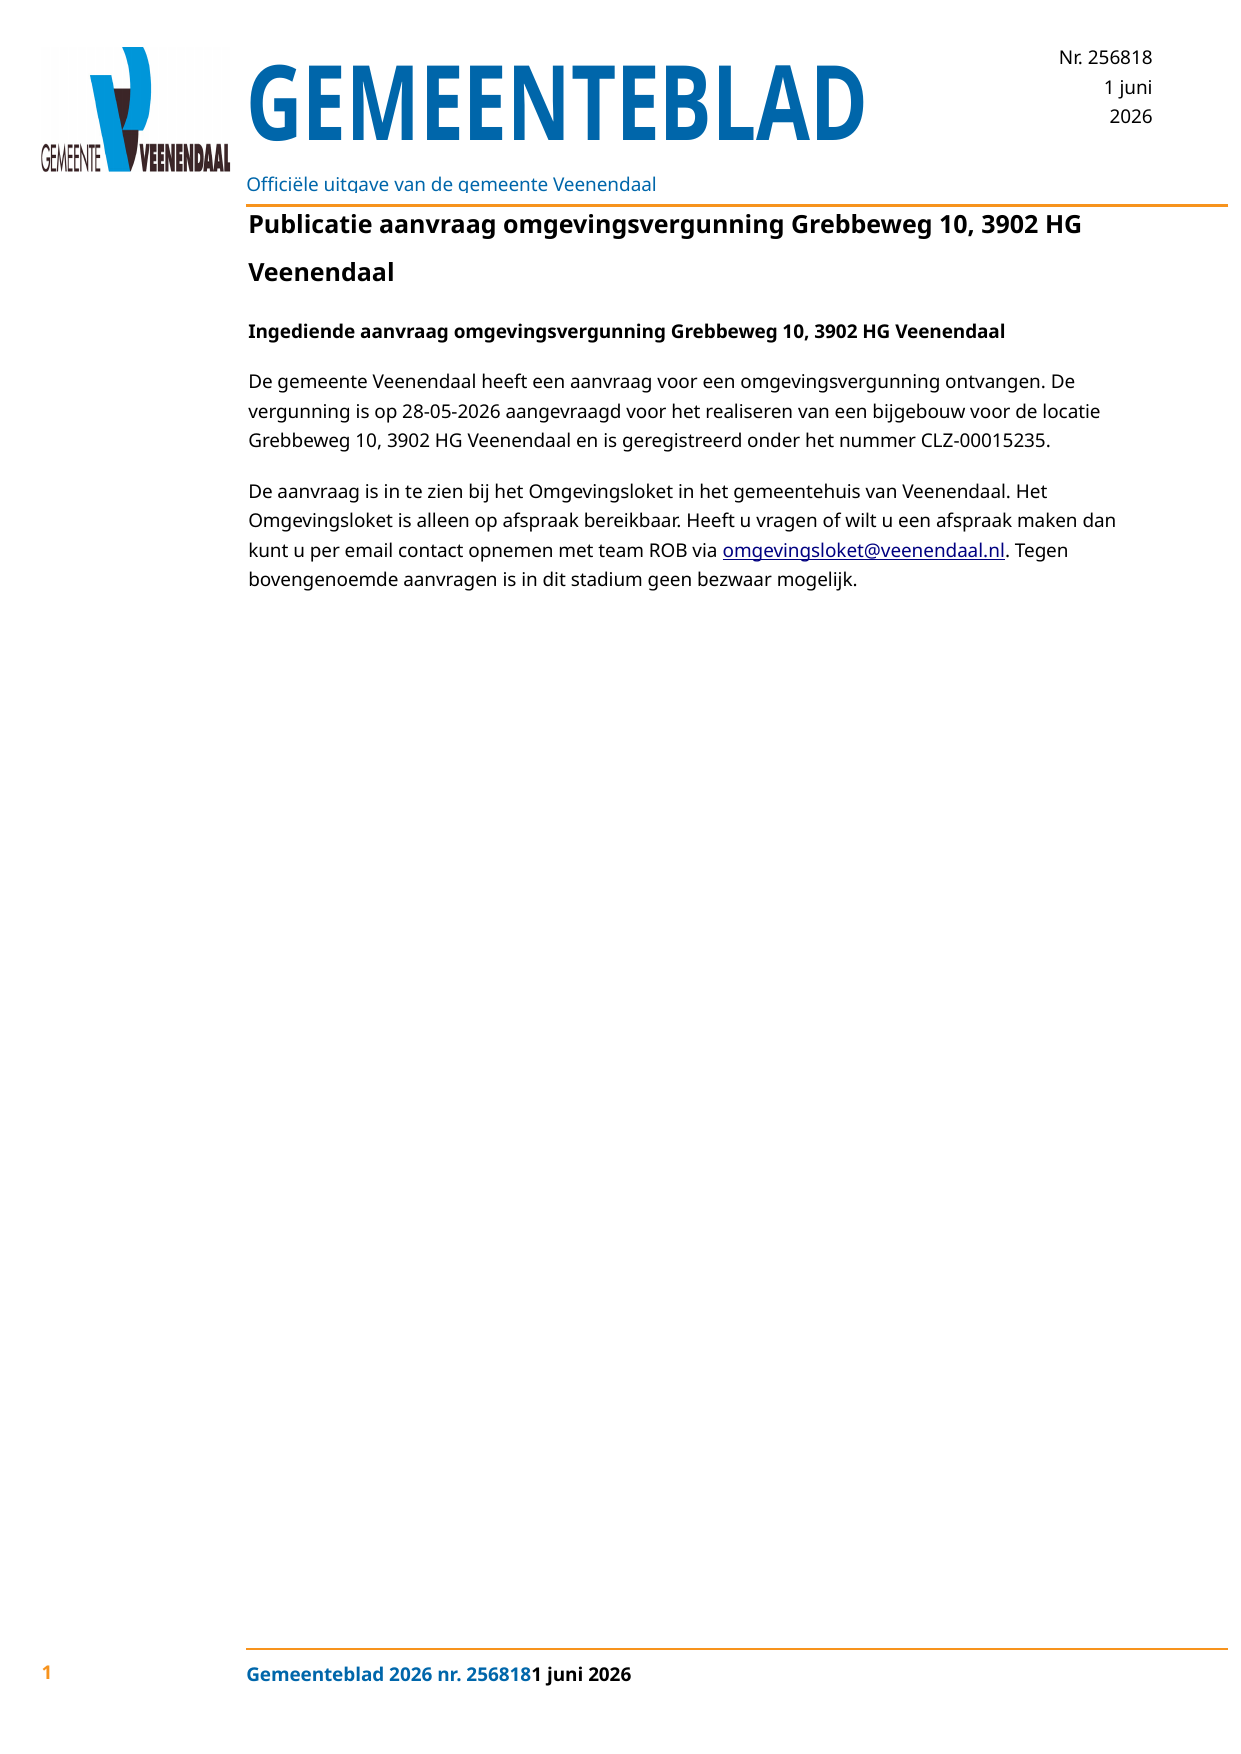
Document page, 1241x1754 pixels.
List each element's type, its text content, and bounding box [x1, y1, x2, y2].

text De gemeente Veenendaal heeft een aanvraag voor een omgevingsvergunning ontvangen. De vergunning is op 28-05-2026 aangevraagd voor het realiseren van een bijgebouw voor de locatie Grebbeweg 10, 3902 HG Veenendaal en is geregistreerd onder het nummer CLZ-00015235. [248, 368, 1152, 453]
picture [41, 47, 130, 172]
text Publicatie aanvraag omgevingsvergunning Grebbeweg 10, 3902 HG Veenendaal [248, 207, 1152, 288]
picture [123, 47, 231, 172]
text De aanvraag is in te zien bij het Omgevingsloket in het gemeentehuis van Veenendaal. Het Omgevingsloket is alleen op afspraak bereikbaar. Heeft u vragen of wilt u een afspraak maken dan kunt u per email contact opnemen met team ROB via omgevingsloket@veenendaal.nl. Tegen bovengenoemde aanvragen is in dit stadium geen bezwaar mogelijk. [248, 478, 1152, 592]
text Ingediende aanvraag omgevingsvergunning Grebbeweg 10, 3902 HG Veenendaal [248, 318, 1152, 344]
